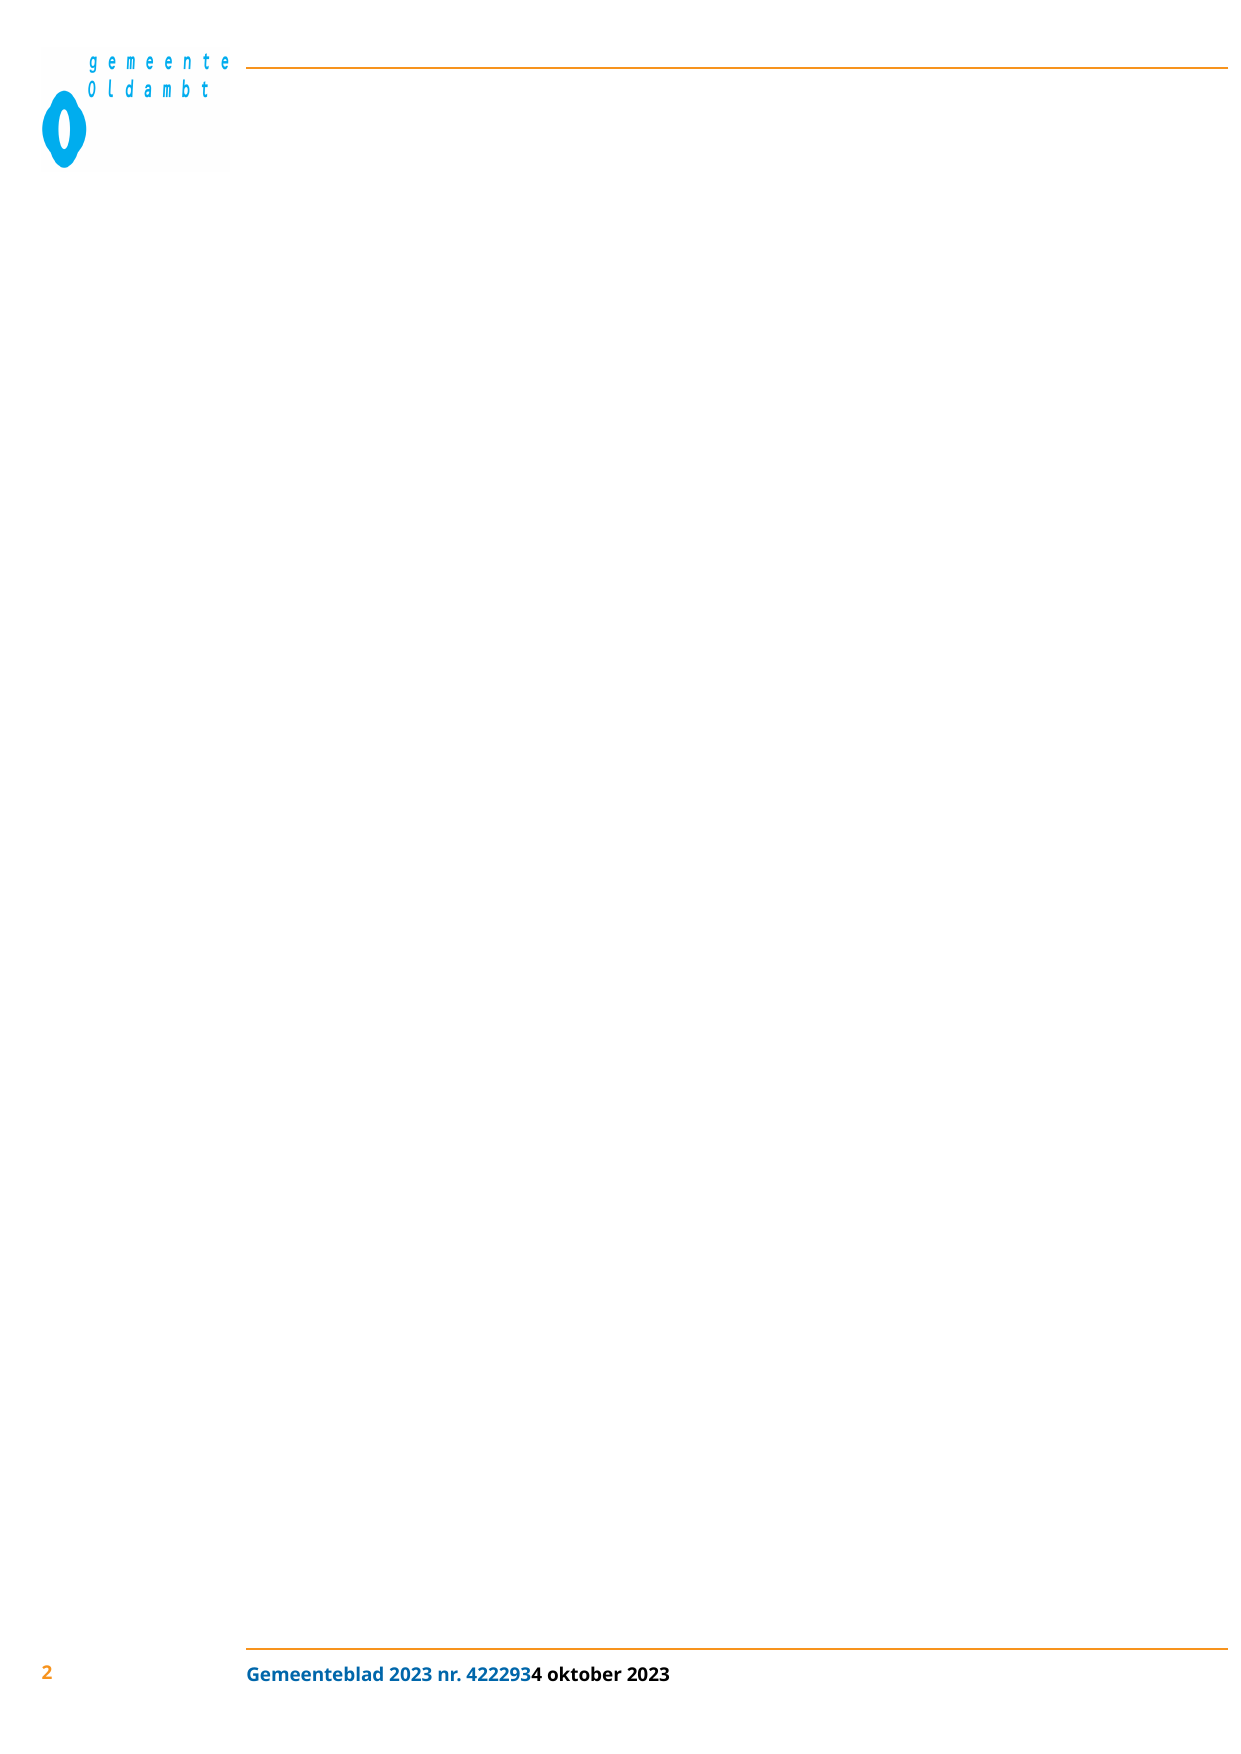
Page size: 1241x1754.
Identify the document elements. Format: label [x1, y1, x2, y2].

picture [41, 47, 231, 172]
